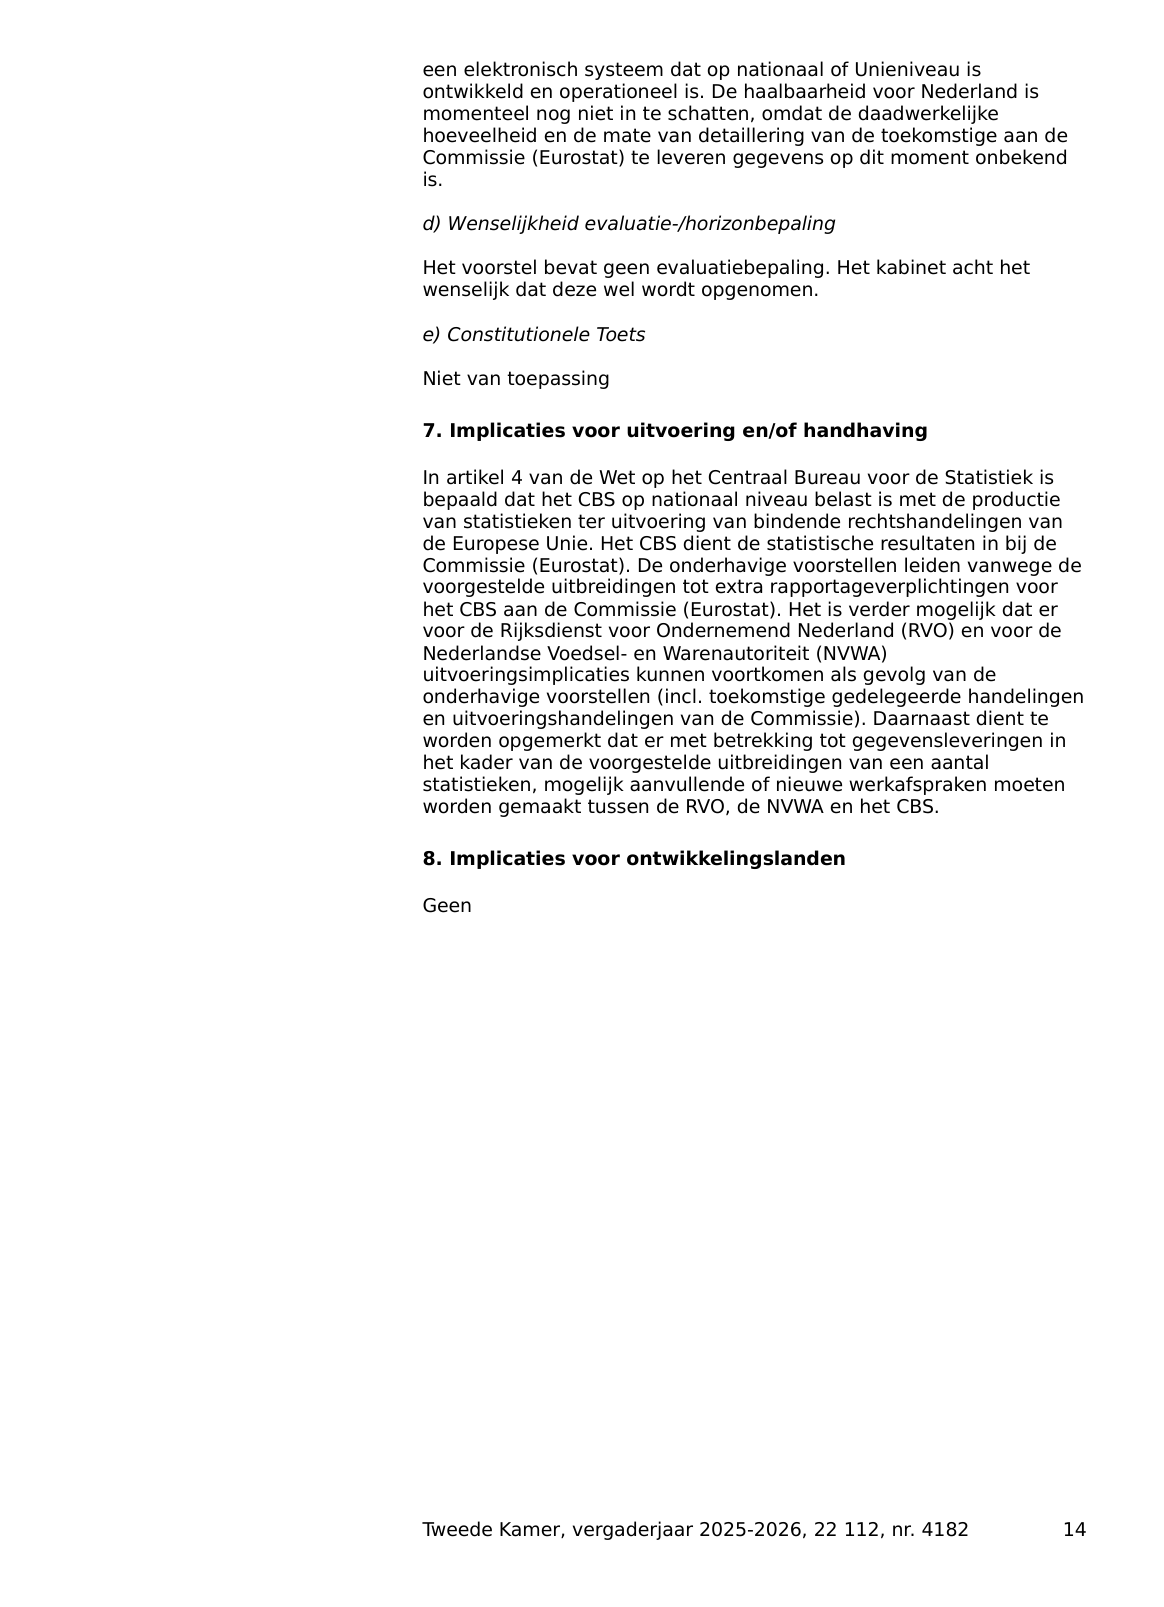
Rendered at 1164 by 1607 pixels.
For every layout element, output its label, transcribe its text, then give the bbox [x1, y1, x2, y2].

text Niet van toepassing [422, 368, 1087, 389]
text een elektronisch systeem dat op nationaal of Unieniveau is ontwikkeld en operationeel is. De haalbaarheid voor Nederland is momenteel nog niet in te schatten, omdat de daadwerkelijke hoeveelheid en de mate van detaillering van de toekomstige aan de Commissie (Eurostat) te leveren gegevens op dit moment onbekend is. [422, 59, 1087, 191]
subtitle d) Wenselijkheid evaluatie-/horizonbepaling [422, 213, 1087, 235]
subtitle 8. Implicaties voor ontwikkelingslanden [422, 848, 1087, 870]
text In artikel 4 van de Wet op het Centraal Bureau voor de Statistiek is bepaald dat het CBS op nationaal niveau belast is met de productie van statistieken ter uitvoering van bindende rechtshandelingen van de Europese Unie. Het CBS dient de statistische resultaten in bij de Commissie (Eurostat). De onderhavige voorstellen leiden vanwege de voorgestelde uitbreidingen tot extra rapportageverplichtingen voor het CBS aan de Commissie (Eurostat). Het is verder mogelijk dat er voor de Rijksdienst voor Ondernemend Nederland (RVO) en voor de Nederlandse Voedsel- en Warenautoriteit (NVWA) uitvoeringsimplicaties kunnen voortkomen als gevolg van de onderhavige voorstellen (incl. toekomstige gedelegeerde handelingen en uitvoeringshandelingen van de Commissie). Daarnaast dient te worden opgemerkt dat er met betrekking tot gegevensleveringen in het kader van de voorgestelde uitbreidingen van een aantal statistieken, mogelijk aanvullende of nieuwe werkafspraken moeten worden gemaakt tussen de RVO, de NVWA en het CBS. [422, 467, 1087, 818]
text Geen [422, 895, 1087, 917]
text Het voorstel bevat geen evaluatiebepaling. Het kabinet acht het wenselijk dat deze wel wordt opgenomen. [422, 257, 1087, 301]
subtitle 7. Implicaties voor uitvoering en/of handhaving [422, 419, 1087, 442]
subtitle e) Constitutionele Toets [422, 323, 1087, 345]
